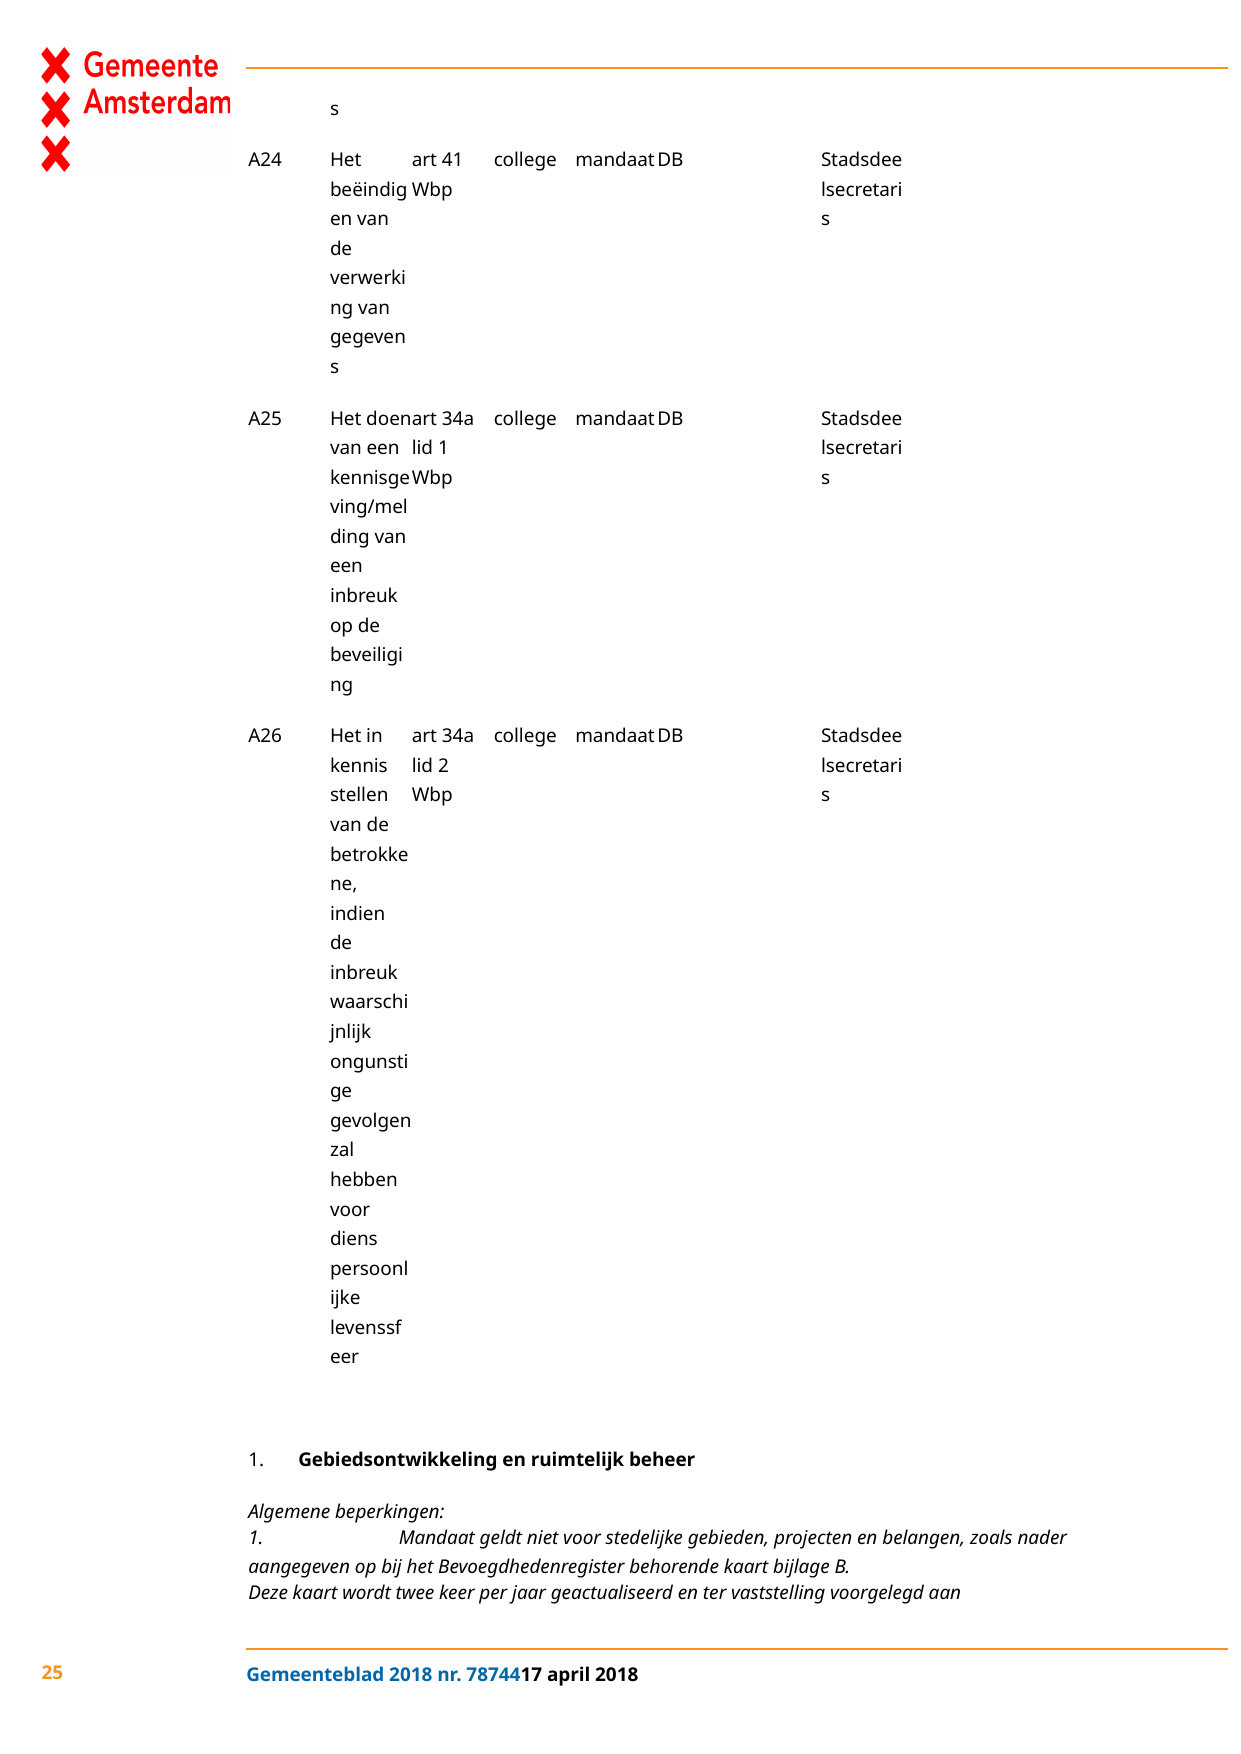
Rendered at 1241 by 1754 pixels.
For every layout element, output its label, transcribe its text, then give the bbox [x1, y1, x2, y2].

table_cell [988, 1447, 1070, 1472]
table_cell [494, 1421, 575, 1447]
table_cell Het beëindigen van de verwerking van gegevens [330, 146, 412, 379]
table_cell [412, 1395, 493, 1421]
table_cell [988, 697, 1070, 722]
table_cell [412, 697, 493, 722]
table_cell [412, 121, 493, 146]
table_cell [906, 121, 988, 146]
table_cell [575, 1370, 657, 1395]
table_cell Stadsdeelsecretaris [821, 723, 906, 1369]
table_cell [988, 1498, 1070, 1524]
table_cell [821, 697, 906, 722]
table_cell [657, 379, 739, 405]
table_cell mandaat [575, 146, 657, 379]
table_cell [821, 1447, 906, 1472]
table_cell [988, 1421, 1070, 1447]
table_cell Stadsdeelsecretaris [821, 405, 906, 697]
table_cell [575, 697, 657, 722]
table_cell [906, 697, 988, 722]
table_cell [248, 697, 330, 722]
table_cell s [330, 95, 412, 121]
table_cell [906, 1421, 988, 1447]
table_cell [988, 405, 1070, 697]
table_cell [412, 1421, 493, 1447]
table_cell [575, 379, 657, 405]
table_cell [988, 379, 1070, 405]
table_cell A25 [248, 405, 330, 697]
table_cell [988, 95, 1070, 121]
table_cell [248, 1421, 330, 1447]
table_cell [575, 95, 657, 121]
table_cell [657, 697, 739, 722]
table_cell [494, 1498, 575, 1524]
table_cell [248, 121, 330, 146]
table_cell DB [657, 723, 739, 1369]
table_cell [739, 146, 821, 379]
table_cell [657, 1473, 739, 1498]
table_cell Stadsdeelsecretaris [821, 146, 906, 379]
table_cell [906, 723, 988, 1369]
table_cell art 34a lid 2 Wbp [412, 723, 493, 1369]
table_cell [988, 1395, 1070, 1421]
table_cell [906, 1395, 988, 1421]
table_cell [657, 1395, 739, 1421]
table_cell [821, 121, 906, 146]
table_cell [330, 1473, 412, 1498]
table_cell college [494, 405, 575, 697]
table_cell [906, 1473, 988, 1498]
table_cell [988, 146, 1070, 379]
table_cell 1. Mandaat geldt niet voor stedelijke gebieden, projecten en belangen, zoals nader aangegeven op bij het Bevoegdhedenregister behorende kaart bijlage B. [248, 1524, 1070, 1579]
table_cell [575, 1473, 657, 1498]
table_cell [739, 1421, 821, 1447]
table_cell [412, 1473, 493, 1498]
table_cell [906, 95, 988, 121]
table_cell [494, 697, 575, 722]
table_cell Het in kennis stellen van de betrokkene, indien de inbreuk waarschijnlijk ongunstige gevolgen zal hebben voor diens persoonlijke levenssfeer [330, 723, 412, 1369]
table_cell [412, 95, 493, 121]
table_cell [821, 379, 906, 405]
table_cell [575, 1395, 657, 1421]
table_cell [821, 1395, 906, 1421]
table_cell [494, 1473, 575, 1498]
table_cell [575, 1421, 657, 1447]
table_cell [330, 379, 412, 405]
table_cell [330, 1395, 412, 1421]
table_cell [988, 1370, 1070, 1395]
table_cell [821, 1498, 906, 1524]
table_cell [412, 379, 493, 405]
table_cell Deze kaart wordt twee keer per jaar geactualiseerd en ter vaststelling voorgelegd aan [248, 1579, 988, 1605]
table_cell [412, 1370, 493, 1395]
table_cell [575, 121, 657, 146]
table_cell [657, 121, 739, 146]
table_cell [248, 95, 330, 121]
table_cell [906, 1447, 988, 1472]
table_cell college [494, 723, 575, 1369]
table_cell [330, 697, 412, 722]
table_cell [494, 1395, 575, 1421]
table_cell [739, 1447, 821, 1472]
table_cell [657, 95, 739, 121]
table_cell college [494, 146, 575, 379]
table_cell art 34a lid 1 Wbp [412, 405, 493, 697]
table_cell [248, 1370, 330, 1395]
table_cell [657, 1370, 739, 1395]
table_cell [330, 1421, 412, 1447]
picture [41, 47, 231, 172]
table_cell [248, 1473, 330, 1498]
table_cell [906, 1370, 988, 1395]
table_cell [248, 1395, 330, 1421]
table_cell [988, 723, 1070, 1369]
table_cell [739, 1473, 821, 1498]
table_cell [739, 95, 821, 121]
table_cell [248, 379, 330, 405]
table_cell DB [657, 146, 739, 379]
table_cell [821, 1370, 906, 1395]
table_cell [906, 379, 988, 405]
table_cell [988, 1579, 1070, 1605]
table_cell [821, 1473, 906, 1498]
table_cell [739, 697, 821, 722]
table_cell [575, 1498, 657, 1524]
table_cell 1. Gebiedsontwikkeling en ruimtelijk beheer [248, 1447, 739, 1472]
table_cell [739, 405, 821, 697]
table_cell [739, 379, 821, 405]
table_cell [330, 1370, 412, 1395]
table_cell [657, 1498, 739, 1524]
table_cell [739, 1498, 821, 1524]
table_cell art 41 Wbp [412, 146, 493, 379]
table_cell [739, 723, 821, 1369]
table_cell [657, 1421, 739, 1447]
table_cell [988, 121, 1070, 146]
table_cell [739, 121, 821, 146]
table_cell [494, 121, 575, 146]
table_cell DB [657, 405, 739, 697]
table_cell A24 [248, 146, 330, 379]
table_cell [821, 1421, 906, 1447]
table_cell [494, 1370, 575, 1395]
table_cell [906, 405, 988, 697]
table_cell [330, 121, 412, 146]
table_cell [988, 1473, 1070, 1498]
table_cell [906, 146, 988, 379]
table_cell mandaat [575, 405, 657, 697]
table_cell [494, 95, 575, 121]
table_cell [739, 1395, 821, 1421]
table_cell [821, 95, 906, 121]
table_cell [906, 1498, 988, 1524]
table_cell Algemene beperkingen: [248, 1498, 493, 1524]
table_cell A26 [248, 723, 330, 1369]
table_cell [739, 1370, 821, 1395]
table_cell mandaat [575, 723, 657, 1369]
table_cell Het doen van een kennisgeving/melding van een inbreuk op de beveiliging [330, 405, 412, 697]
table_cell [494, 379, 575, 405]
